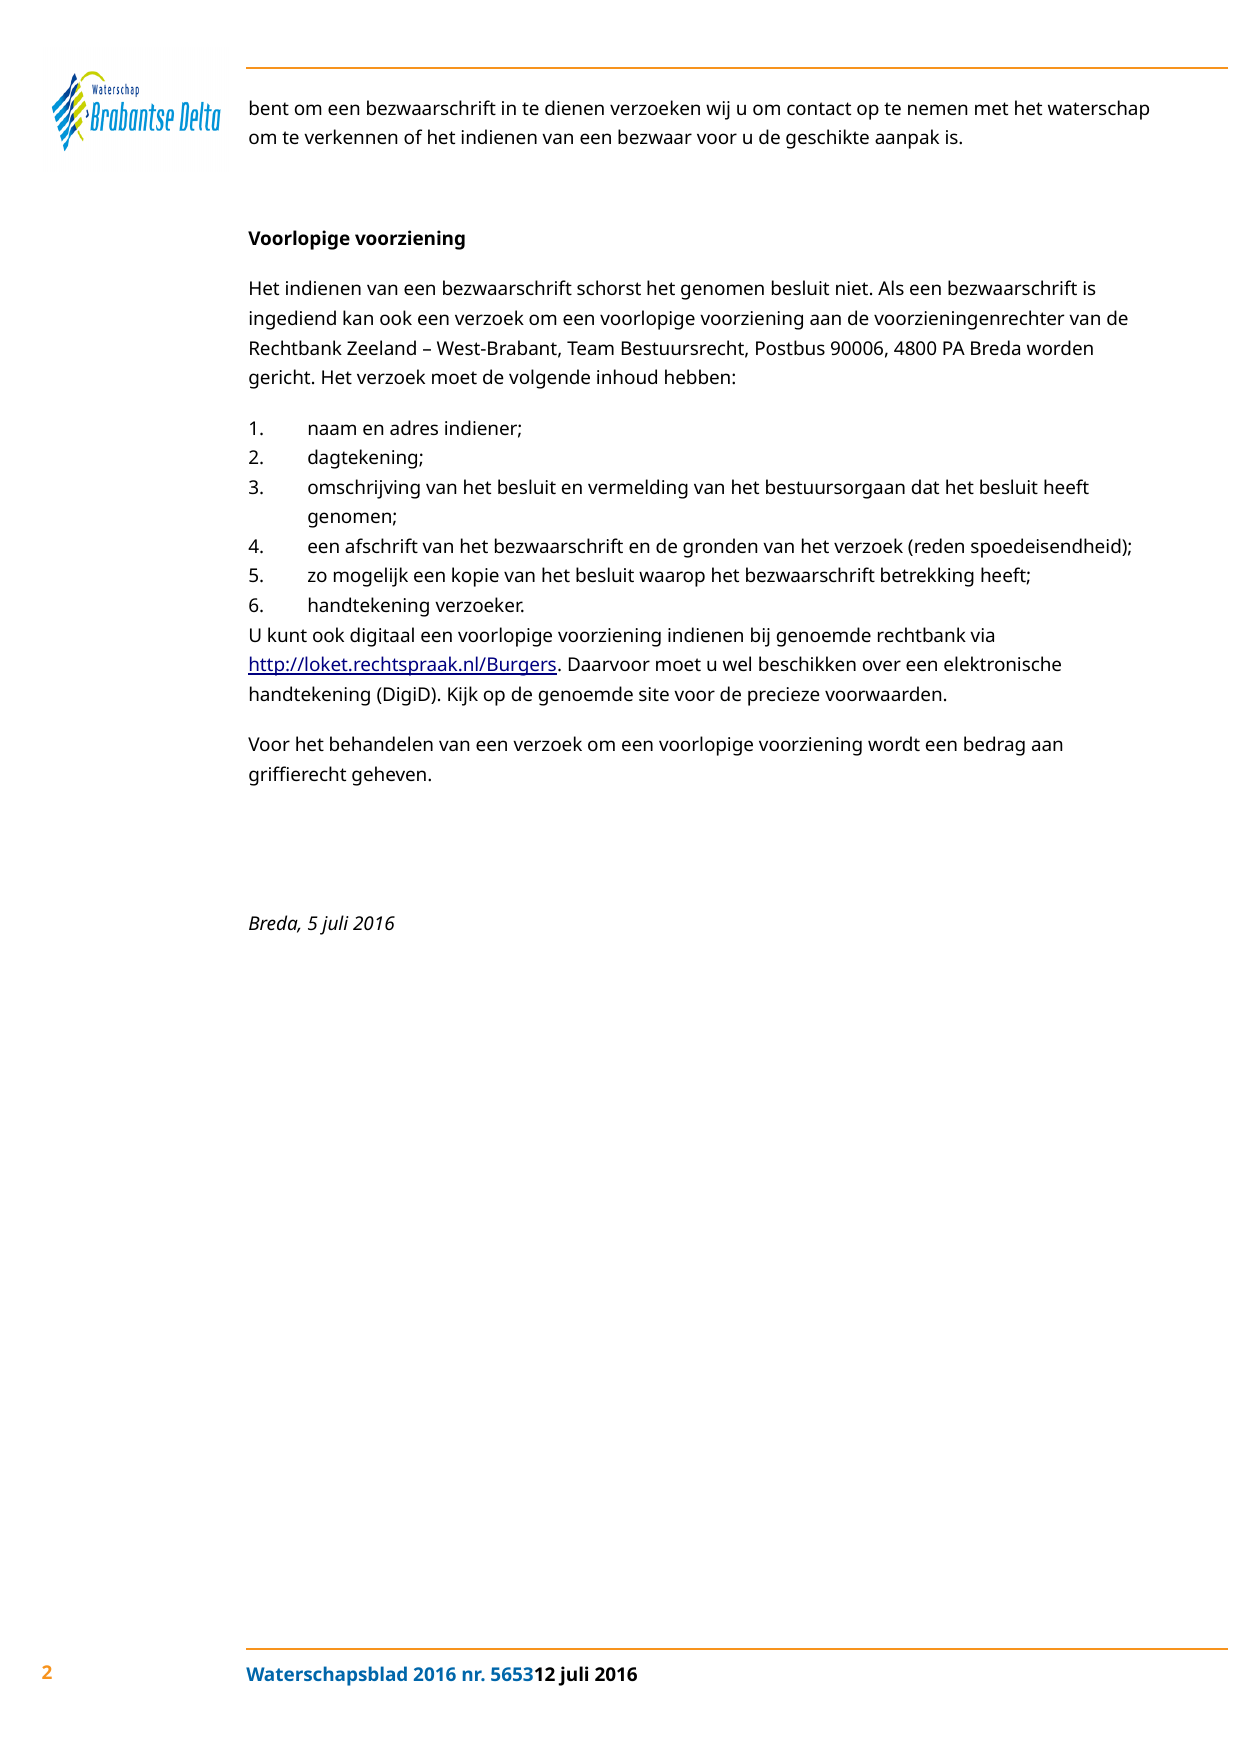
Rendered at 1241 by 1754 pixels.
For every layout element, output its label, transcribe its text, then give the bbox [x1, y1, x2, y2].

picture [41, 47, 231, 172]
text U kunt ook digitaal een voorlopige voorziening indienen bij genoemde rechtbank via http://loket.rechtspraak.nl/Burgers. Daarvoor moet u wel beschikken over een elektronische handtekening (DigiD). Kijk op de genoemde site voor de precieze voorwaarden. [248, 622, 1152, 707]
text bent om een bezwaarschrift in te dienen verzoeken wij u om contact op te nemen met het waterschap om te verkennen of het indienen van een bezwaar voor u de geschikte aanpak is. [248, 95, 1152, 150]
list een afschrift van het bezwaarschrift en de gronden van het verzoek (reden spoedeisendheid); [248, 533, 1152, 559]
list omschrijving van het besluit en vermelding van het bestuursorgaan dat het besluit heeft genomen; [248, 474, 1152, 529]
text Voor het behandelen van een verzoek om een voorlopige voorziening wordt een bedrag aan griffierecht geheven. [248, 731, 1152, 787]
text Het indienen van een bezwaarschrift schorst het genomen besluit niet. Als een bezwaarschrift is ingediend kan ook een verzoek om een voorlopige voorziening aan de voorzieningenrechter van de Rechtbank Zeeland – West-Brabant, Team Bestuursrecht, Postbus 90006, 4800 PA Breda worden gericht. Het verzoek moet de volgende inhoud hebben: [248, 276, 1152, 390]
list zo mogelijk een kopie van het besluit waarop het bezwaarschrift betrekking heeft; [248, 563, 1152, 588]
text Breda, 5 juli 2016 [248, 910, 1152, 935]
text Voorlopige voorziening [248, 225, 1152, 251]
list dagtekening; [248, 444, 1152, 470]
list naam en adres indiener; [248, 415, 1152, 441]
list handtekening verzoeker. [248, 592, 1152, 618]
